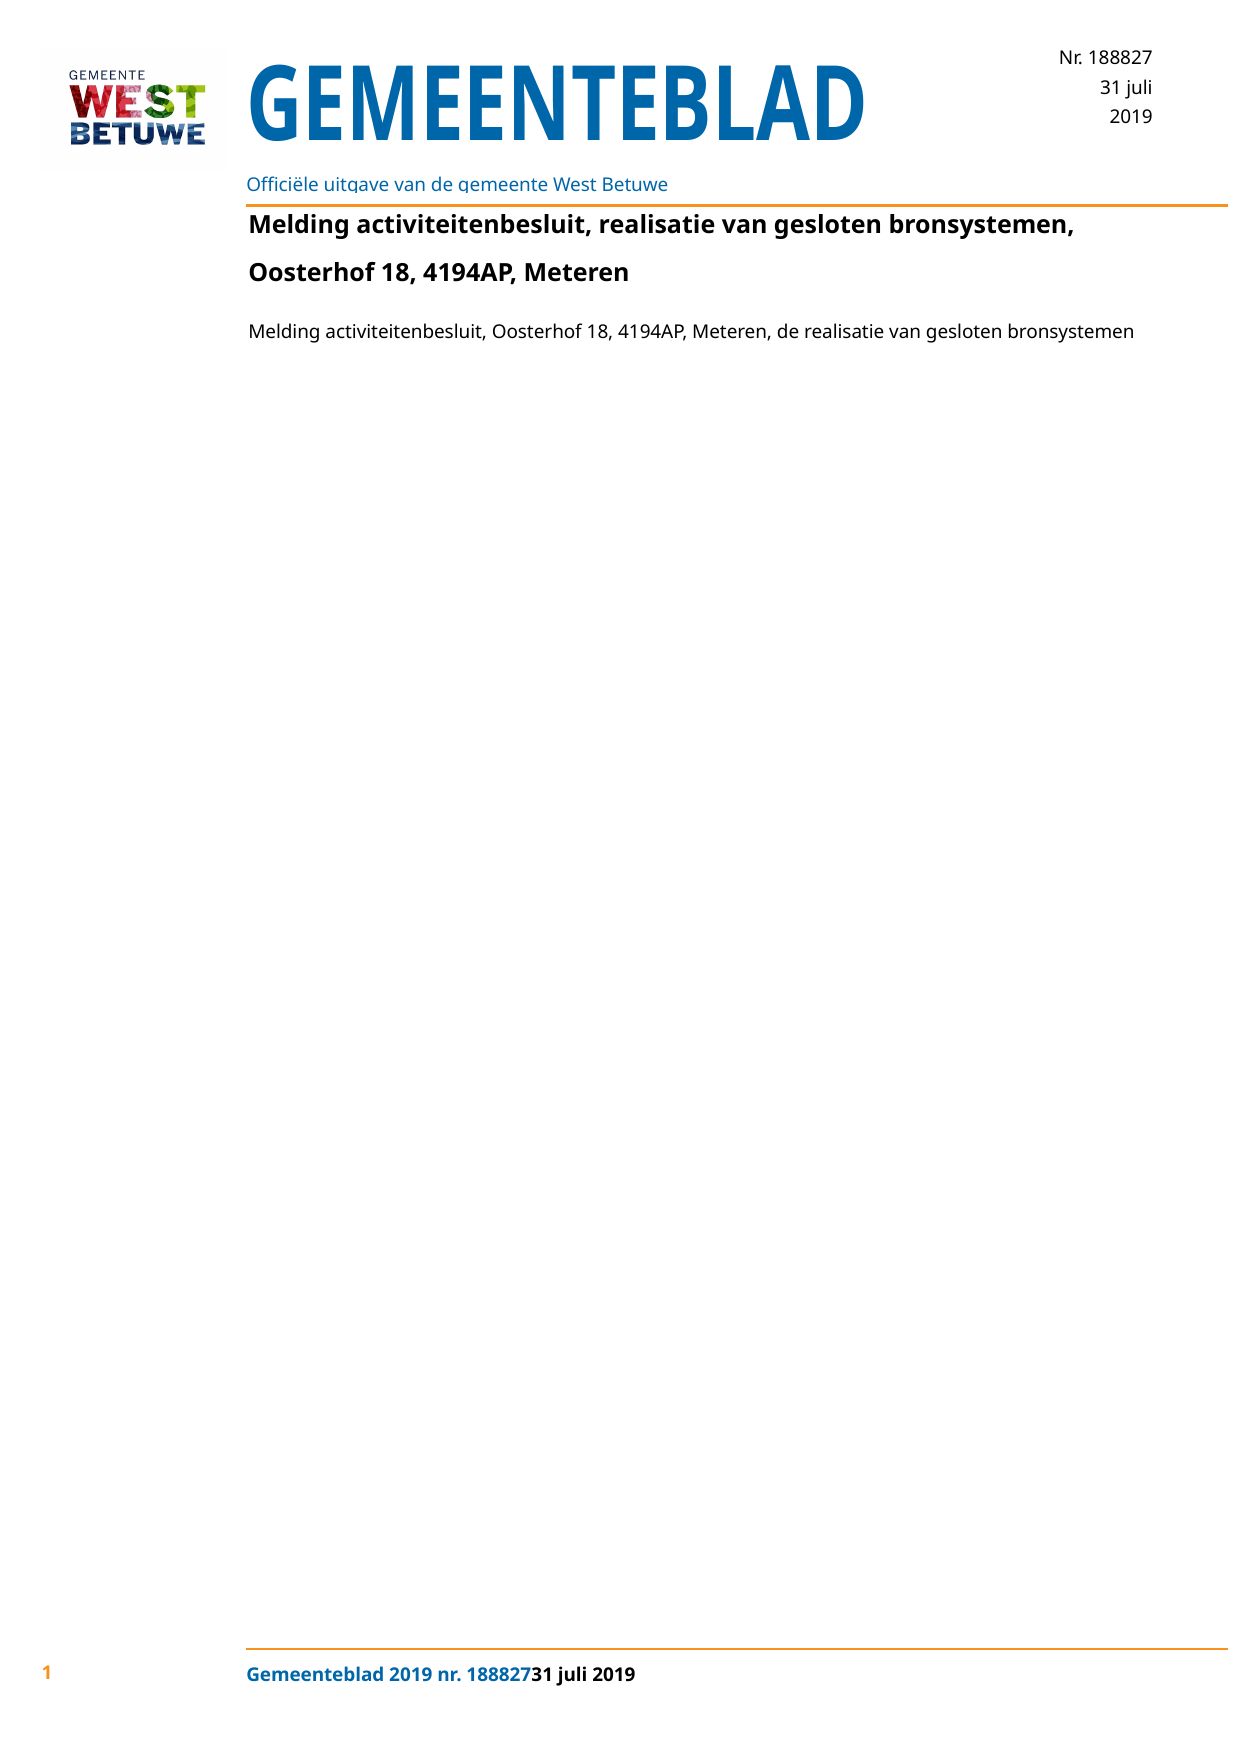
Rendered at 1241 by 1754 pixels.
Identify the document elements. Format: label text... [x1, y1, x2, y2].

picture [41, 47, 231, 172]
text Melding activiteitenbesluit, Oosterhof 18, 4194AP, Meteren, de realisatie van gesloten bronsystemen [248, 318, 1152, 344]
text Melding activiteitenbesluit, realisatie van gesloten bronsystemen, Oosterhof 18, 4194AP, Meteren [248, 207, 1152, 288]
